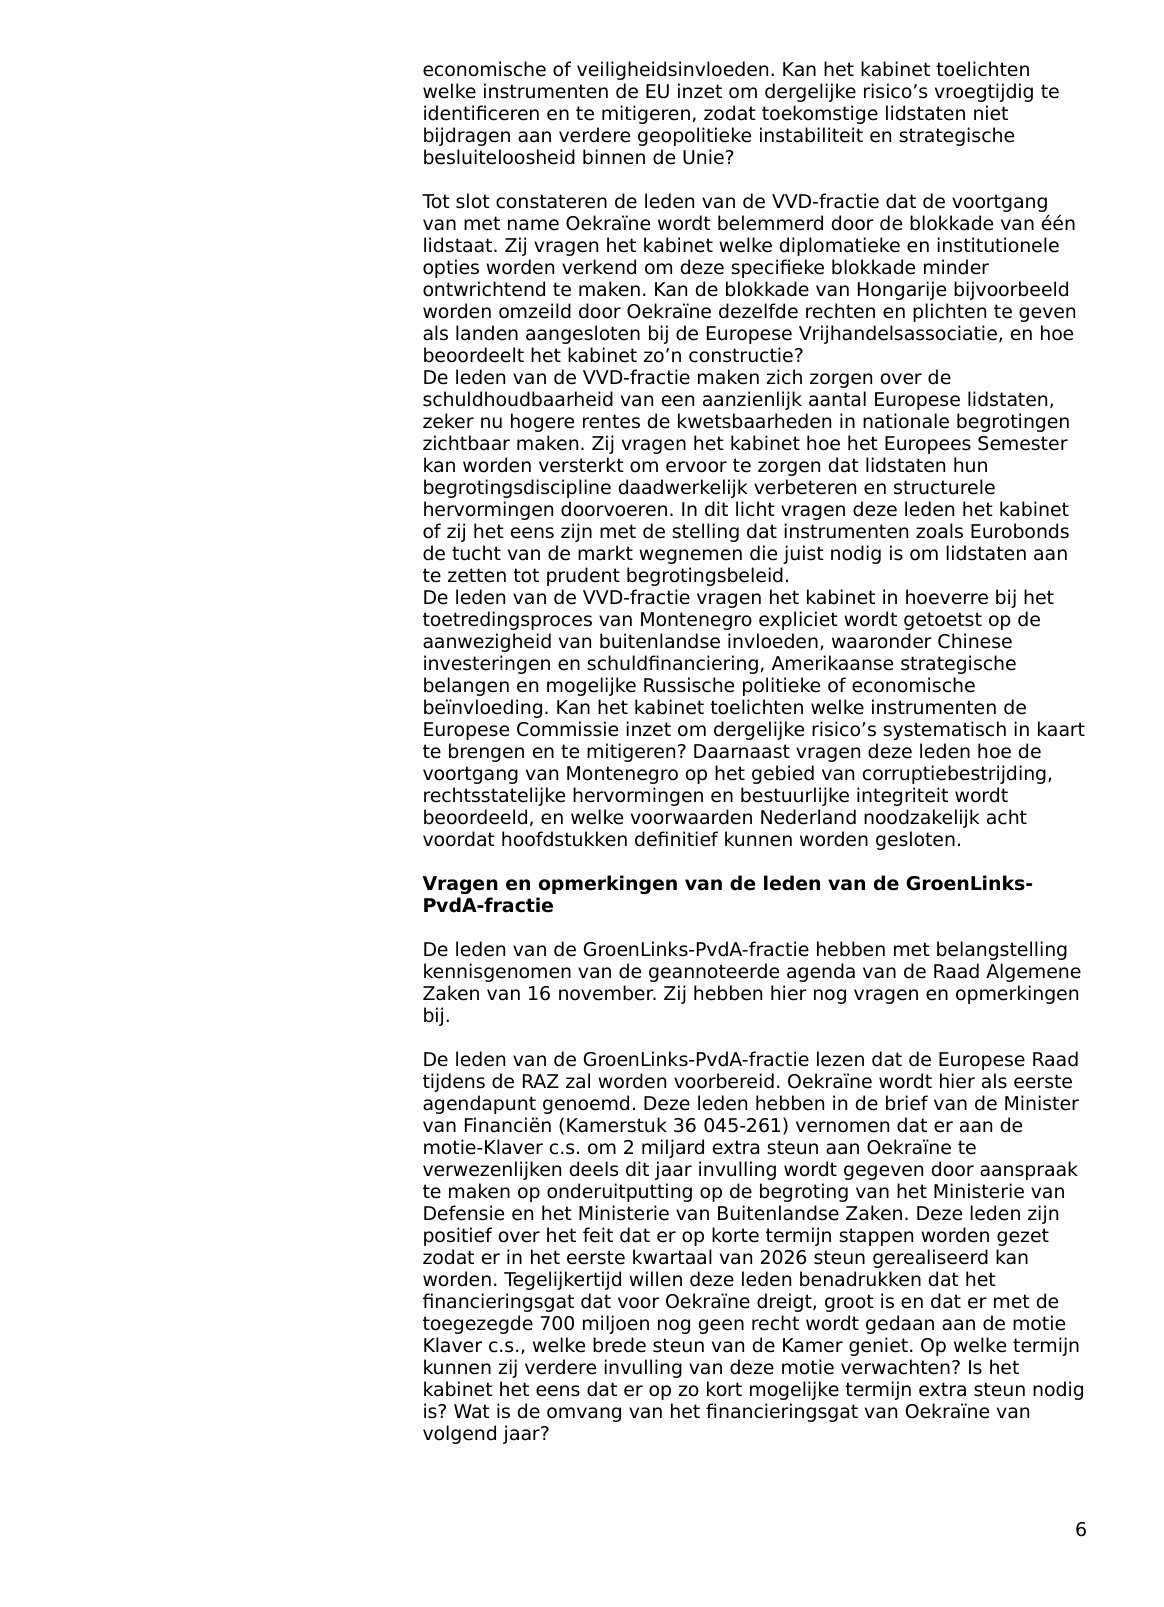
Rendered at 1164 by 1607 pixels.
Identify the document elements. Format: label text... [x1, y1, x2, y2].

text De leden van de GroenLinks-PvdA-fractie hebben met belangstelling kennisgenomen van de geannoteerde agenda van de Raad Algemene Zaken van 16 november. Zij hebben hier nog vragen en opmerkingen bij. [422, 939, 1087, 1027]
text De leden van de VVD-fractie maken zich zorgen over de schuldhoudbaarheid van een aanzienlijk aantal Europese lidstaten, zeker nu hogere rentes de kwetsbaarheden in nationale begrotingen zichtbaar maken. Zij vragen het kabinet hoe het Europees Semester kan worden versterkt om ervoor te zorgen dat lidstaten hun begrotingsdiscipline daadwerkelijk verbeteren en structurele hervormingen doorvoeren. In dit licht vragen deze leden het kabinet of zij het eens zijn met de stelling dat instrumenten zoals Eurobonds de tucht van de markt wegnemen die juist nodig is om lidstaten aan te zetten tot prudent begrotingsbeleid. [422, 367, 1087, 587]
text Tot slot constateren de leden van de VVD-fractie dat de voortgang van met name Oekraïne wordt belemmerd door de blokkade van één lidstaat. Zij vragen het kabinet welke diplomatieke en institutionele opties worden verkend om deze specifieke blokkade minder ontwrichtend te maken. Kan de blokkade van Hongarije bijvoorbeeld worden omzeild door Oekraïne dezelfde rechten en plichten te geven als landen aangesloten bij de Europese Vrijhandelsassociatie, en hoe beoordeelt het kabinet zo’n constructie? [422, 191, 1087, 367]
text De leden van de GroenLinks-PvdA-fractie lezen dat de Europese Raad tijdens de RAZ zal worden voorbereid. Oekraïne wordt hier als eerste agendapunt genoemd. Deze leden hebben in de brief van de Minister van Financiën (Kamerstuk 36 045-261) vernomen dat er aan de motie-Klaver c.s. om 2 miljard extra steun aan Oekraïne te verwezenlijken deels dit jaar invulling wordt gegeven door aanspraak te maken op onderuitputting op de begroting van het Ministerie van Defensie en het Ministerie van Buitenlandse Zaken. Deze leden zijn positief over het feit dat er op korte termijn stappen worden gezet zodat er in het eerste kwartaal van 2026 steun gerealiseerd kan worden. Tegelijkertijd willen deze leden benadrukken dat het financieringsgat dat voor Oekraïne dreigt, groot is en dat er met de toegezegde 700 miljoen nog geen recht wordt gedaan aan de motie Klaver c.s., welke brede steun van de Kamer geniet. Op welke termijn kunnen zij verdere invulling van deze motie verwachten? Is het kabinet het eens dat er op zo kort mogelijke termijn extra steun nodig is? Wat is de omvang van het financieringsgat van Oekraïne van volgend jaar? [422, 1049, 1087, 1444]
subtitle Vragen en opmerkingen van de leden van de GroenLinks-PvdA-fractie [422, 873, 1087, 917]
text De leden van de VVD-fractie vragen het kabinet in hoeverre bij het toetredingsproces van Montenegro expliciet wordt getoetst op de aanwezigheid van buitenlandse invloeden, waaronder Chinese investeringen en schuldfinanciering, Amerikaanse strategische belangen en mogelijke Russische politieke of economische beïnvloeding. Kan het kabinet toelichten welke instrumenten de Europese Commissie inzet om dergelijke risico’s systematisch in kaart te brengen en te mitigeren? Daarnaast vragen deze leden hoe de voortgang van Montenegro op het gebied van corruptiebestrijding, rechtsstatelijke hervormingen en bestuurlijke integriteit wordt beoordeeld, en welke voorwaarden Nederland noodzakelijk acht voordat hoofdstukken definitief kunnen worden gesloten. [422, 587, 1087, 851]
text economische of veiligheidsinvloeden. Kan het kabinet toelichten welke instrumenten de EU inzet om dergelijke risico’s vroegtijdig te identificeren en te mitigeren, zodat toekomstige lidstaten niet bijdragen aan verdere geopolitieke instabiliteit en strategische besluiteloosheid binnen de Unie? [422, 59, 1087, 169]
